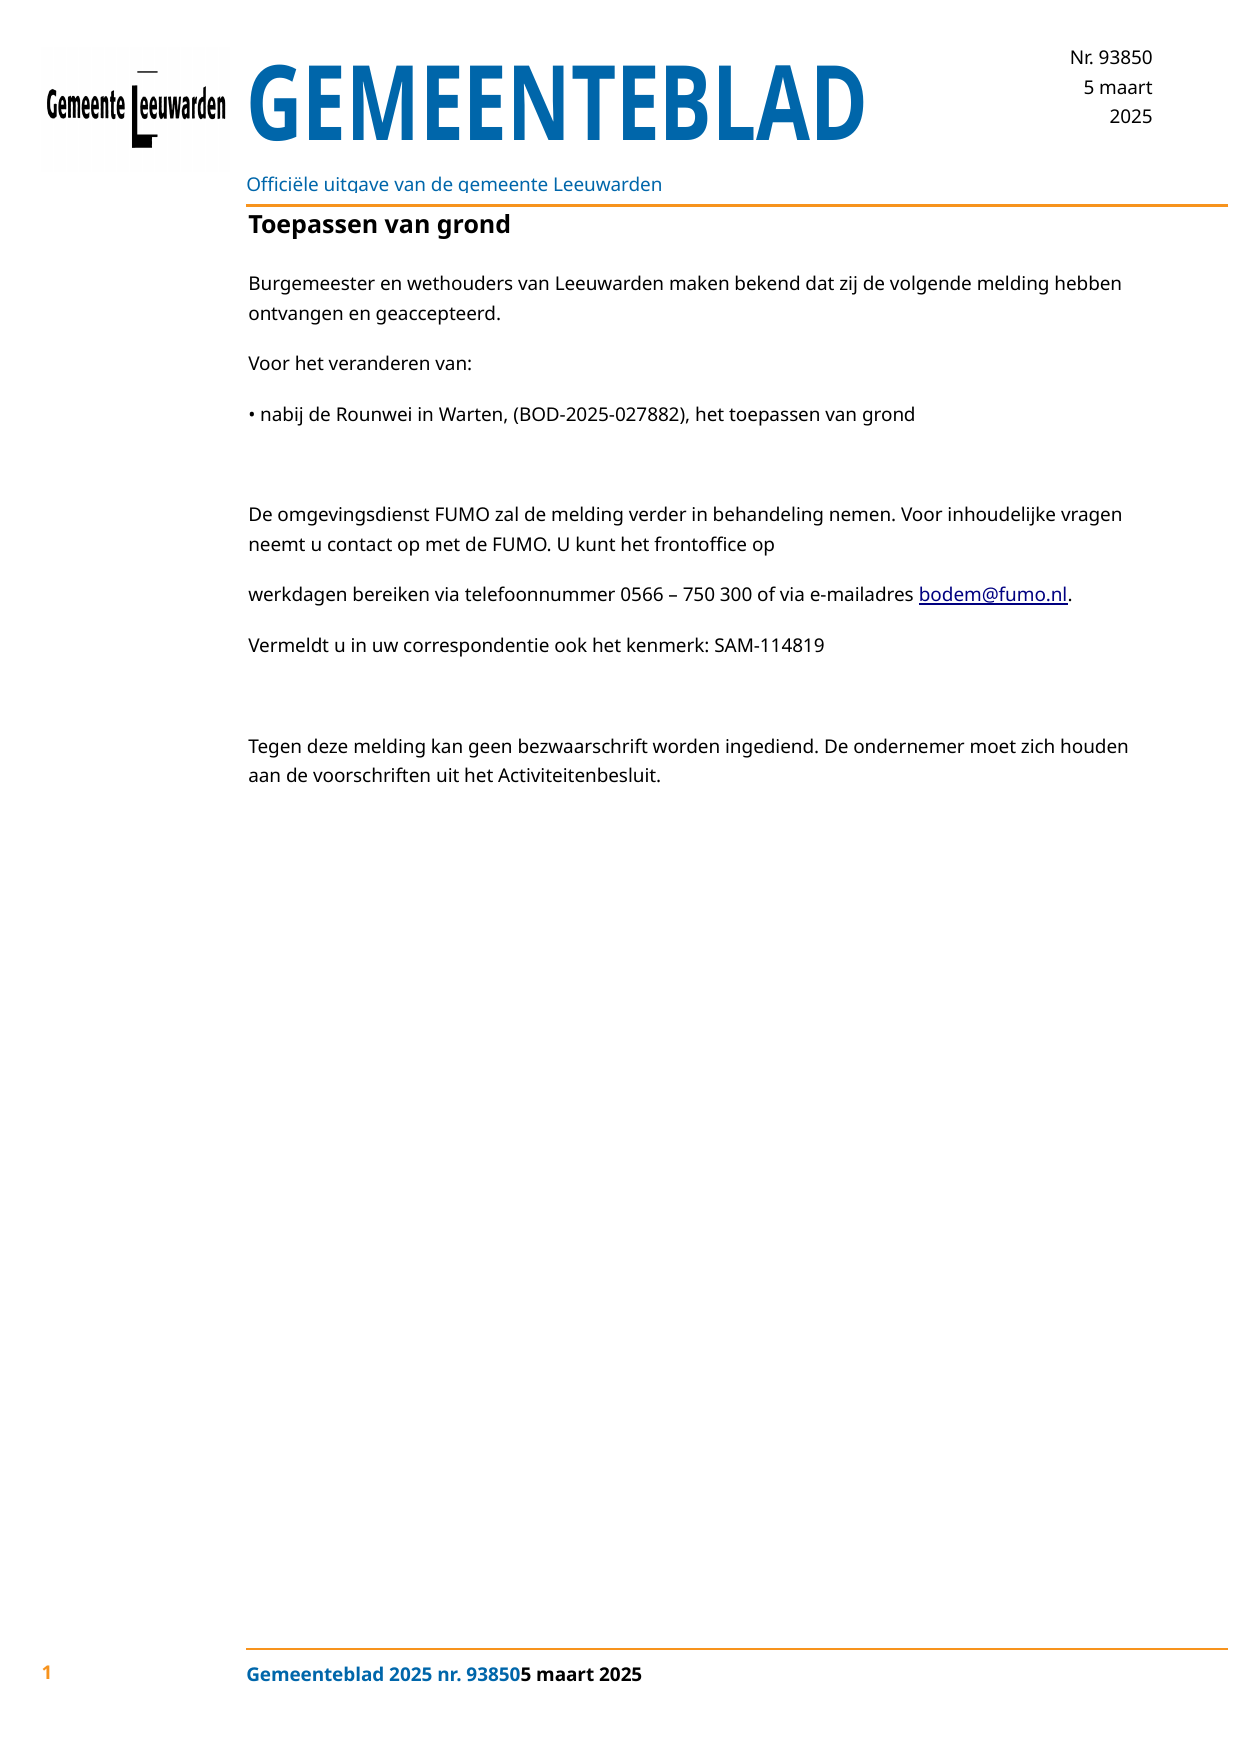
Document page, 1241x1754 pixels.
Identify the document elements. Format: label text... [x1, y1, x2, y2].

text Voor het veranderen van: [248, 350, 1152, 376]
text Burgemeester en wethouders van Leeuwarden maken bekend dat zij de volgende melding hebben ontvangen en geaccepteerd. [248, 270, 1152, 326]
text Toepassen van grond [248, 207, 1152, 241]
text Tegen deze melding kan geen bezwaarschrift worden ingediend. De ondernemer moet zich houden aan de voorschriften uit het Activiteitenbesluit. [248, 733, 1152, 788]
picture [41, 47, 231, 172]
text werkdagen bereiken via telefoonnummer 0566 – 750 300 of via e-mailadres bodem@fumo.nl. [248, 582, 1152, 607]
text • nabij de Rounwei in Warten, (BOD-2025-027882), het toepassen van grond [248, 401, 1152, 426]
text Vermeldt u in uw correspondentie ook het kenmerk: SAM-114819 [248, 632, 1152, 658]
text De omgevingsdienst FUMO zal de melding verder in behandeling nemen. Voor inhoudelijke vragen neemt u contact op met de FUMO. U kunt het frontoffice op [248, 502, 1152, 557]
